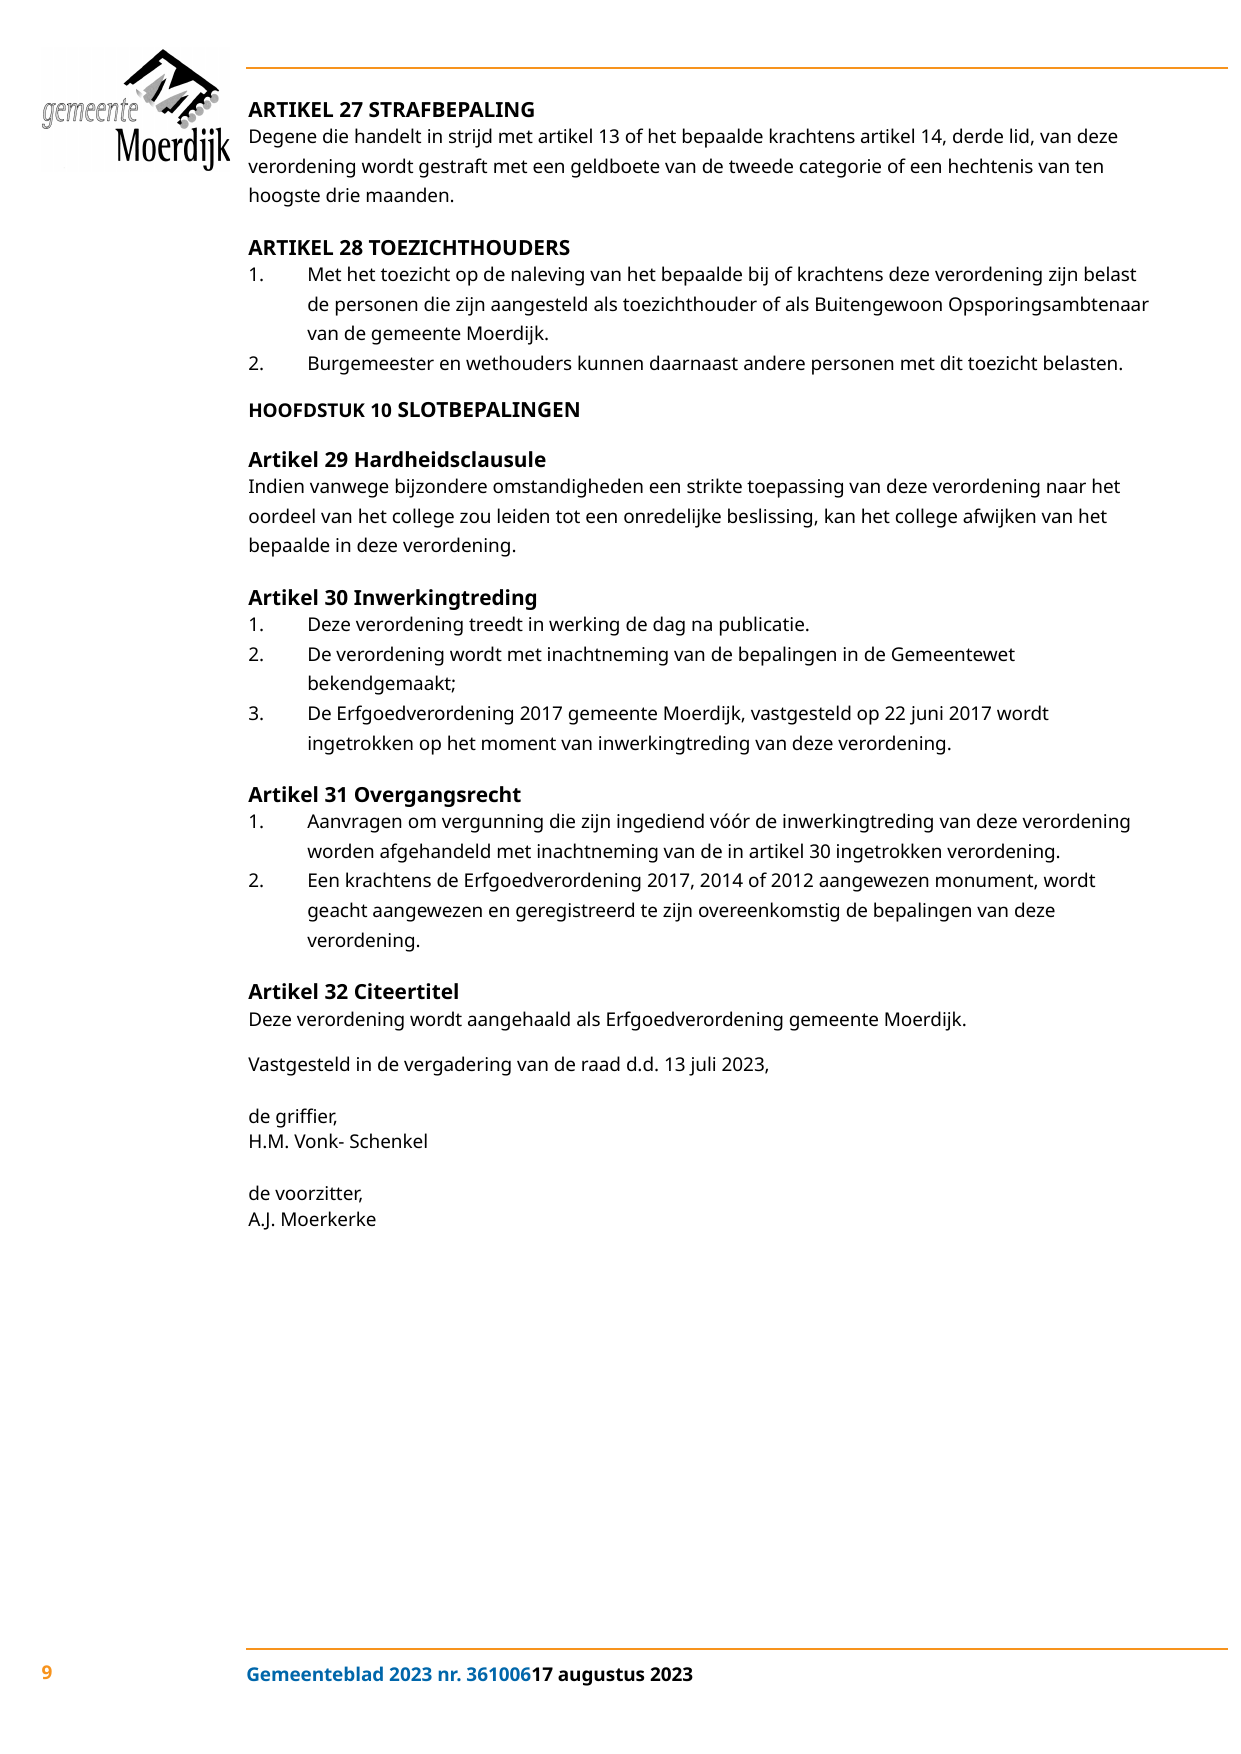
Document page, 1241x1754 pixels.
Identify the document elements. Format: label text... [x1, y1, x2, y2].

picture [41, 47, 231, 172]
list De verordening wordt met inachtneming van de bepalingen in de Gemeentewet bekendgemaakt; [248, 641, 1152, 696]
list Met het toezicht op de naleving van het bepaalde bij of krachtens deze verordening zijn belast de personen die zijn aangesteld als toezichthouder of als Buitengewoon Opsporingsambtenaar van de gemeente Moerdijk. [248, 261, 1152, 346]
list Burgemeester en wethouders kunnen daarnaast andere personen met dit toezicht belasten. [248, 350, 1152, 376]
text de voorzitter, [248, 1180, 1152, 1206]
text Vastgesteld in de vergadering van de raad d.d. 13 juli 2023, [248, 1051, 1152, 1077]
text ARTIKEL 27 STRAFBEPALING [248, 95, 1152, 123]
text Indien vanwege bijzondere omstandigheden een strikte toepassing van deze verordening naar het oordeel van het college zou leiden tot een onredelijke beslissing, kan het college afwijken van het bepaalde in deze verordening. [248, 473, 1152, 558]
text H.M. Vonk- Schenkel [248, 1128, 1152, 1154]
text Degene die handelt in strijd met artikel 13 of het bepaalde krachtens artikel 14, derde lid, van deze verordening wordt gestraft met een geldboete van de tweede categorie of een hechtenis van ten hoogste drie maanden. [248, 123, 1152, 208]
text Artikel 30 Inwerkingtreding [248, 583, 1152, 611]
text HOOFDSTUK 10 SLOTBEPALINGEN [248, 396, 1152, 424]
text Deze verordening wordt aangehaald als Erfgoedverordening gemeente Moerdijk. [248, 1006, 1152, 1031]
list De Erfgoedverordening 2017 gemeente Moerdijk, vastgesteld op 22 juni 2017 wordt ingetrokken op het moment van inwerkingtreding van deze verordening. [248, 700, 1152, 755]
text ARTIKEL 28 TOEZICHTHOUDERS [248, 233, 1152, 261]
list Een krachtens de Erfgoedverordening 2017, 2014 of 2012 aangewezen monument, wordt geacht aangewezen en geregistreerd te zijn overeenkomstig de bepalingen van deze verordening. [248, 868, 1152, 953]
text A.J. Moerkerke [248, 1206, 1152, 1231]
text Artikel 29 Hardheidsclausule [248, 445, 1152, 473]
text Artikel 32 Citeertitel [248, 977, 1152, 1006]
text Artikel 31 Overgangsrecht [248, 780, 1152, 808]
list Aanvragen om vergunning die zijn ingediend vóór de inwerkingtreding van deze verordening worden afgehandeld met inachtneming van de in artikel 30 ingetrokken verordening. [248, 808, 1152, 864]
text de griffier, [248, 1103, 1152, 1128]
list Deze verordening treedt in werking de dag na publicatie. [248, 611, 1152, 637]
